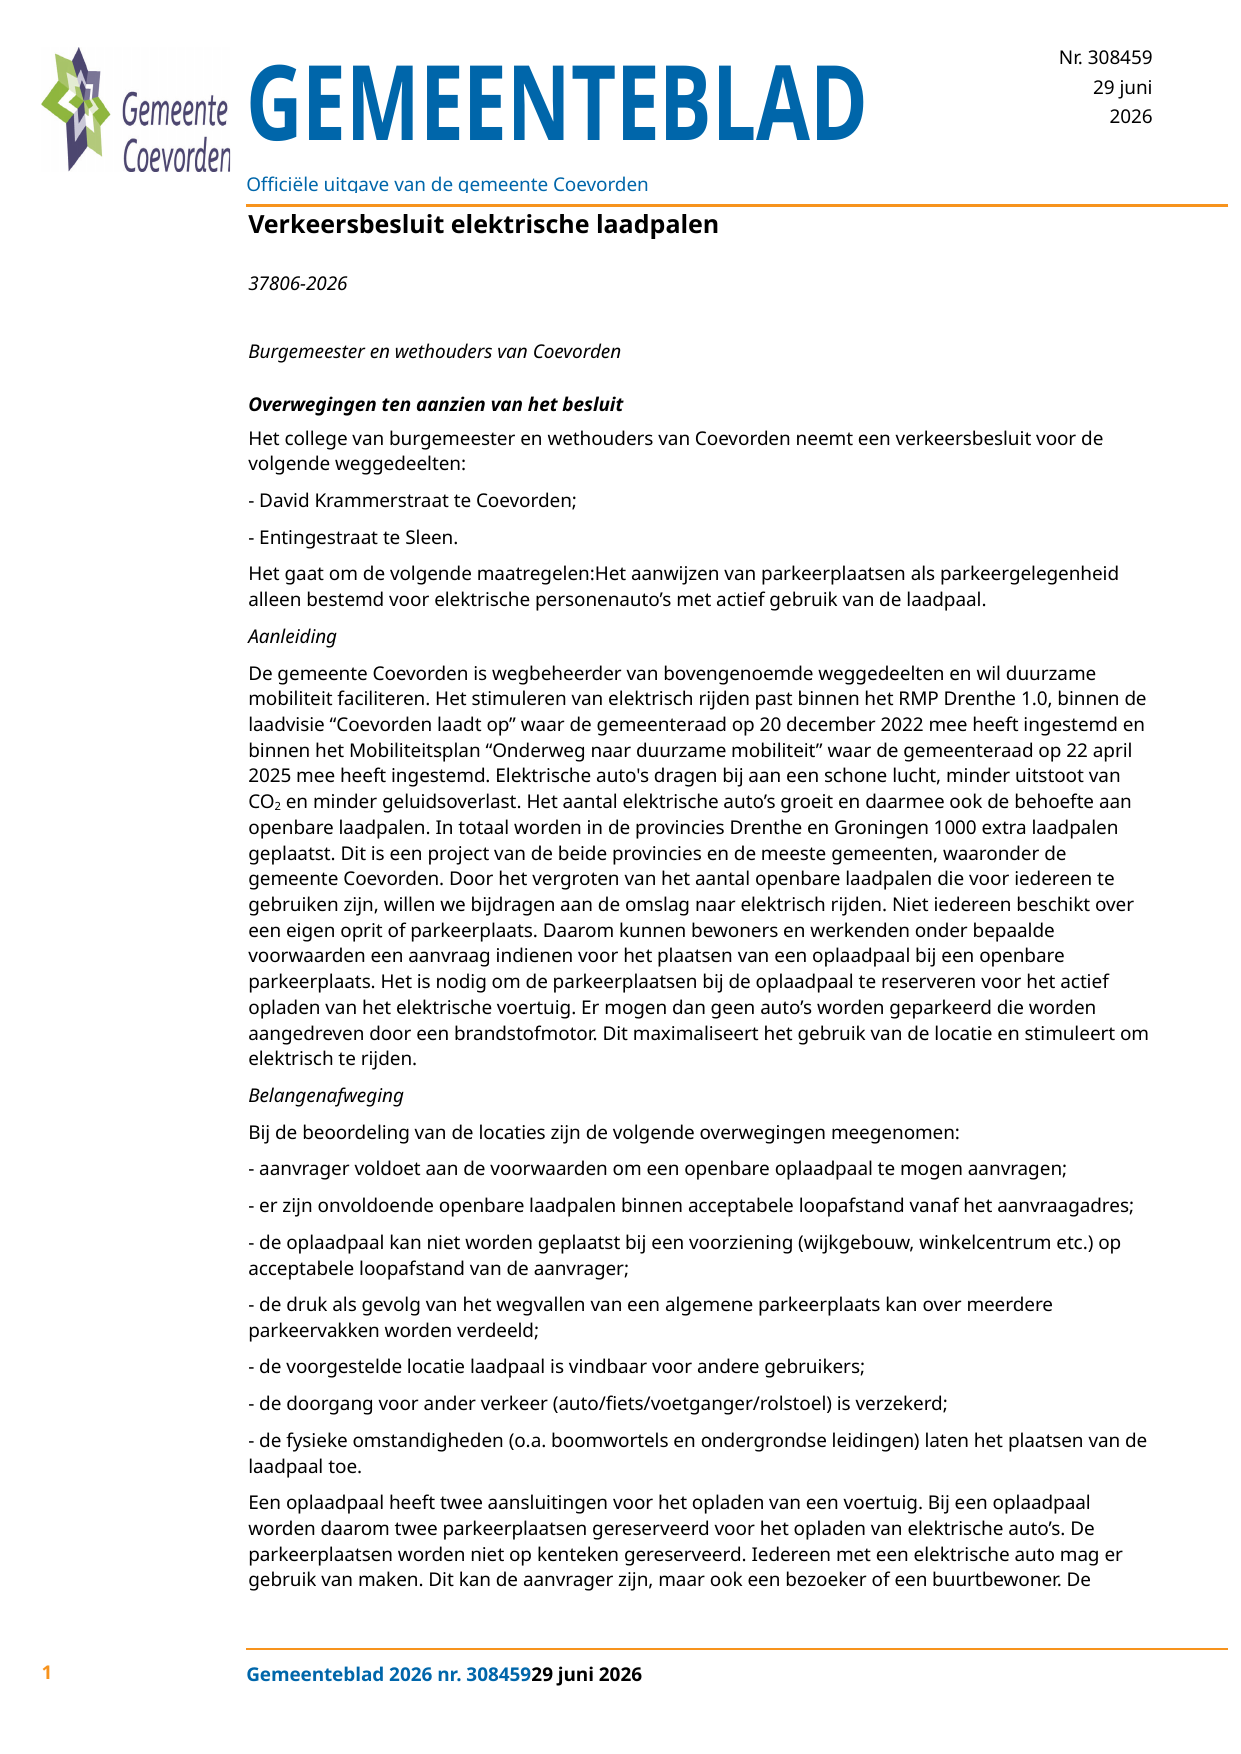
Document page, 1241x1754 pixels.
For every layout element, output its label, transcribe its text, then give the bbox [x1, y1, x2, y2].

text De gemeente Coevorden is wegbeheerder van bovengenoemde weggedeelten en wil duurzame mobiliteit faciliteren. Het stimuleren van elektrisch rijden past binnen het RMP Drenthe 1.0, binnen de laadvisie “Coevorden laadt op” waar de gemeenteraad op 20 december 2022 mee heeft ingestemd en binnen het Mobiliteitsplan “Onderweg naar duurzame mobiliteit” waar de gemeenteraad op 22 april 2025 mee heeft ingestemd. Elektrische auto's dragen bij aan een schone lucht, minder uitstoot van CO2 en minder geluidsoverlast. Het aantal elektrische auto’s groeit en daarmee ook de behoefte aan openbare laadpalen. In totaal worden in de provincies Drenthe en Groningen 1000 extra laadpalen geplaatst. Dit is een project van de beide provincies en de meeste gemeenten, waaronder de gemeente Coevorden. Door het vergroten van het aantal openbare laadpalen die voor iedereen te gebruiken zijn, willen we bijdragen aan de omslag naar elektrisch rijden. Niet iedereen beschikt over een eigen oprit of parkeerplaats. Daarom kunnen bewoners en werkenden onder bepaalde voorwaarden een aanvraag indienen voor het plaatsen van een oplaadpaal bij een openbare parkeerplaats. Het is nodig om de parkeerplaatsen bij de oplaadpaal te reserveren voor het actief opladen van het elektrische voertuig. Er mogen dan geen auto’s worden geparkeerd die worden aangedreven door een brandstofmotor. Dit maximaliseert het gebruik van de locatie en stimuleert om elektrisch te rijden. [248, 660, 1152, 1071]
text Een oplaadpaal heeft twee aansluitingen voor het opladen van een voertuig. Bij een oplaadpaal worden daarom twee parkeerplaatsen gereserveerd voor het opladen van elektrische auto’s. De parkeerplaatsen worden niet op kenteken gereserveerd. Iedereen met een elektrische auto mag er gebruik van maken. Dit kan de aanvrager zijn, maar ook een bezoeker of een buurtbewoner. De [248, 1489, 1152, 1592]
text Bij de beoordeling van de locaties zijn de volgende overwegingen meegenomen: [248, 1119, 1152, 1145]
text Het college van burgemeester en wethouders van Coevorden neemt een verkeersbesluit voor de volgende weggedeelten: [248, 425, 1152, 476]
text - de oplaadpaal kan niet worden geplaatst bij een voorziening (wijkgebouw, winkelcentrum etc.) op acceptabele loopafstand van de aanvrager; [248, 1229, 1152, 1280]
text - de druk als gevolg van het wegvallen van een algemene parkeerplaats kan over meerdere parkeervakken worden verdeeld; [248, 1291, 1152, 1343]
text - Entingestraat te Sleen. [248, 524, 1152, 550]
text Verkeersbesluit elektrische laadpalen [248, 207, 1152, 241]
text - David Krammerstraat te Coevorden; [248, 487, 1152, 513]
text - er zijn onvoldoende openbare laadpalen binnen acceptabele loopafstand vanaf het aanvraagadres; [248, 1192, 1152, 1218]
text Aanleiding [248, 623, 1152, 649]
text - de voorgestelde locatie laadpaal is vindbaar voor andere gebruikers; [248, 1354, 1152, 1379]
text Het gaat om de volgende maatregelen:Het aanwijzen van parkeerplaatsen als parkeergelegenheid alleen bestemd voor elektrische personenauto’s met actief gebruik van de laadpaal. [248, 561, 1152, 612]
text Belangenafweging [248, 1082, 1152, 1108]
text - de doorgang voor ander verkeer (auto/fiets/voetganger/rolstoel) is verzekerd; [248, 1390, 1152, 1416]
text 37806-2026 [248, 270, 1152, 296]
text Overwegingen ten aanzien van het besluit [248, 391, 1152, 417]
text - de fysieke omstandigheden (o.a. boomwortels en ondergrondse leidingen) laten het plaatsen van de laadpaal toe. [248, 1427, 1152, 1478]
text - aanvrager voldoet aan de voorwaarden om een openbare oplaadpaal te mogen aanvragen; [248, 1156, 1152, 1181]
text Burgemeester en wethouders van Coevorden [248, 338, 1152, 364]
picture [41, 47, 231, 172]
